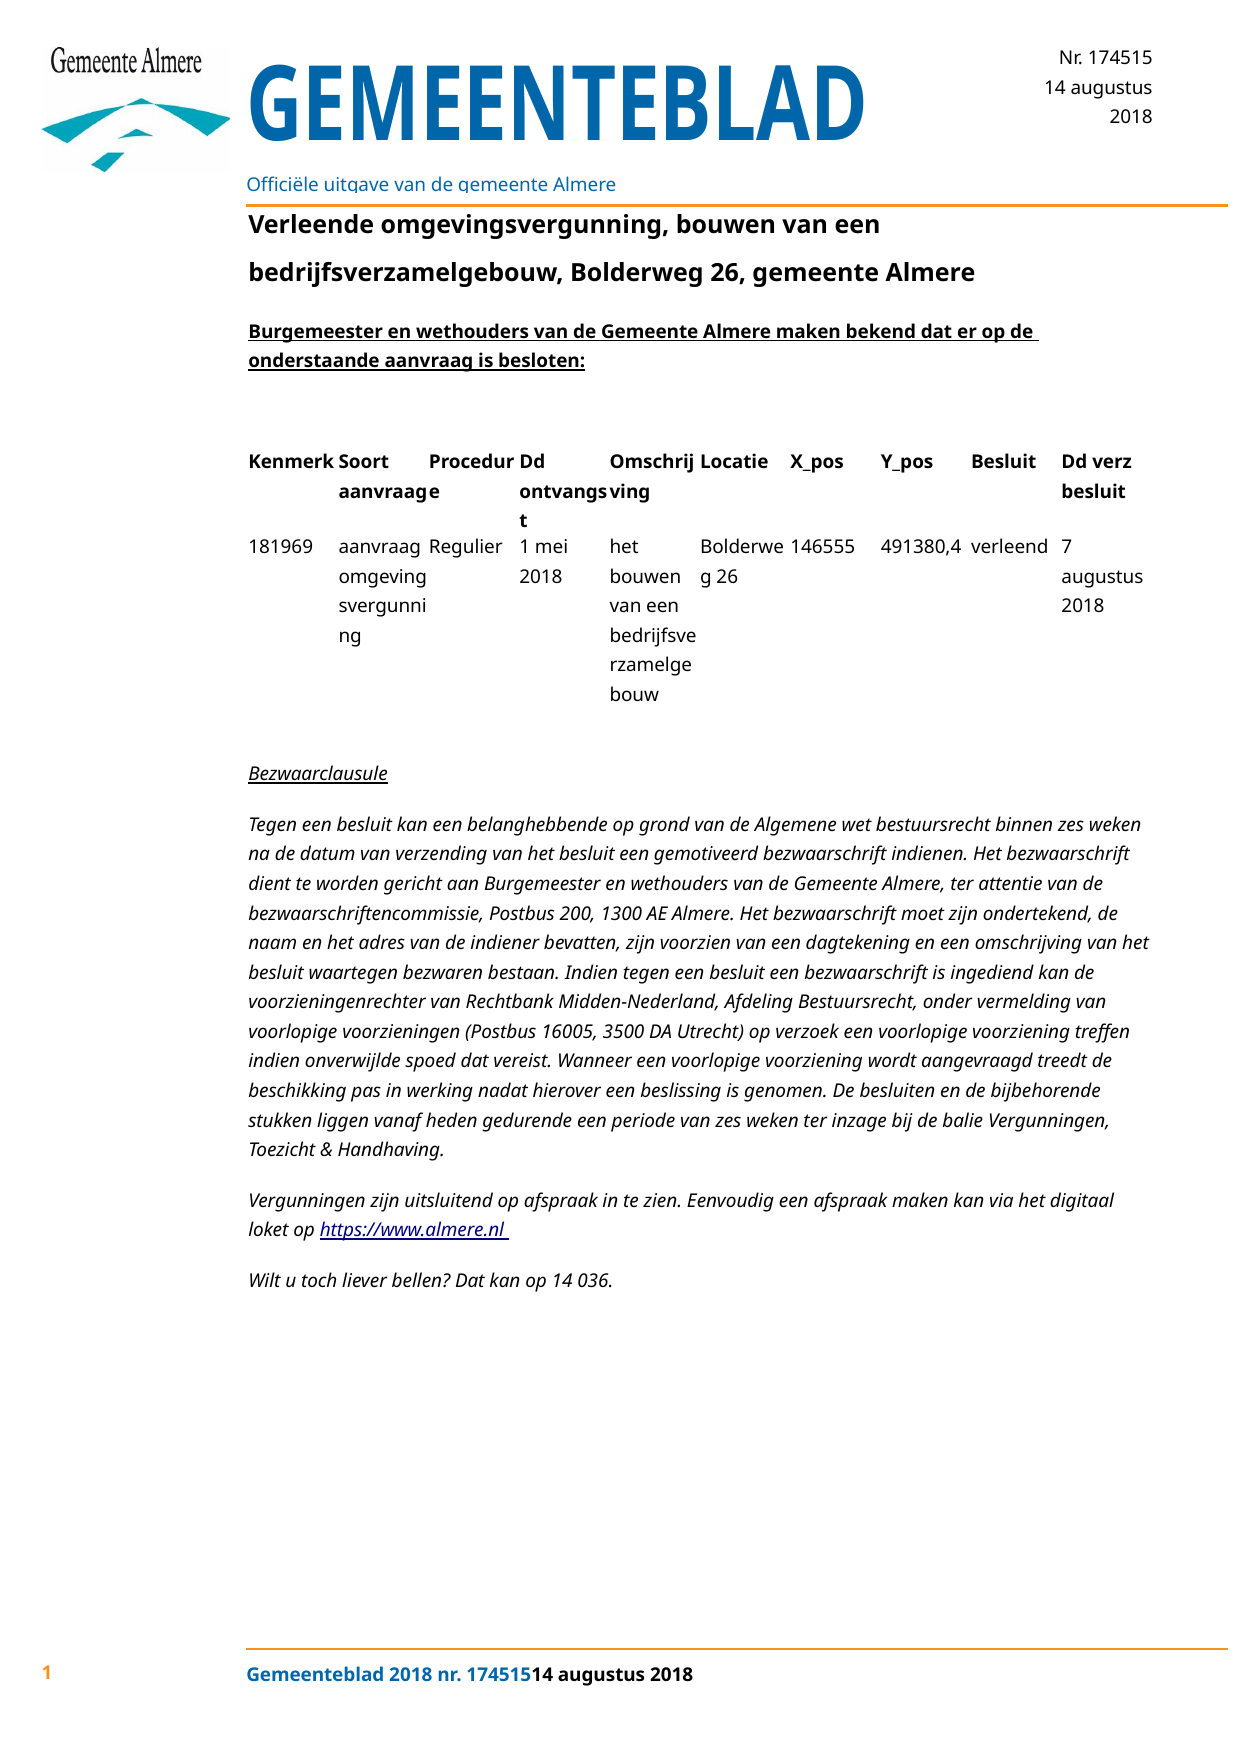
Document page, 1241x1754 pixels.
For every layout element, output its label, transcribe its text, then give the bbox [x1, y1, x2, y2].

table_header Soort aanvraag [338, 449, 429, 533]
table_cell 491380,4 [881, 533, 971, 707]
table_cell 7 augustus 2018 [1061, 533, 1152, 707]
table_cell Regulier [429, 533, 519, 707]
table_cell Bolderweg 26 [700, 533, 790, 707]
table_cell 146555 [790, 533, 881, 707]
text Vergunningen zijn uitsluitend op afspraak in te zien. Eenvoudig een afspraak maken kan via het digitaal loket op https://www.almere.nl [248, 1187, 1152, 1242]
table_header Procedure [429, 449, 519, 533]
table_header Dd ontvangst [519, 449, 609, 533]
table_cell aanvraag omgevingsvergunning [338, 533, 429, 707]
picture [41, 47, 231, 172]
table_header Dd verz besluit [1061, 449, 1152, 533]
table_header X_pos [790, 449, 881, 533]
text Bezwaarclausule [248, 761, 1152, 786]
text Verleende omgevingsvergunning, bouwen van een bedrijfsverzamelgebouw, Bolderweg 26, gemeente Almere [248, 207, 1152, 288]
table_cell 1 mei 2018 [519, 533, 609, 707]
text Wilt u toch liever bellen? Dat kan op 14 036. [248, 1267, 1152, 1293]
table_header Omschrijving [609, 449, 700, 533]
text Burgemeester en wethouders van de Gemeente Almere maken bekend dat er op de onderstaande aanvraag is besloten: [248, 318, 1152, 373]
table_header Besluit [971, 449, 1061, 533]
table_header Locatie [700, 449, 790, 533]
table_cell verleend [971, 533, 1061, 707]
text Tegen een besluit kan een belanghebbende op grond van de Algemene wet bestuursrecht binnen zes weken na de datum van verzending van het besluit een gemotiveerd bezwaarschrift indienen. Het bezwaarschrift dient te worden gericht aan Burgemeester en wethouders van de Gemeente Almere, ter attentie van de bezwaarschriftencommissie, Postbus 200, 1300 AE Almere. Het bezwaarschrift moet zijn ondertekend, de naam en het adres van de indiener bevatten, zijn voorzien van een dagtekening en een omschrijving van het besluit waartegen bezwaren bestaan. Indien tegen een besluit een bezwaarschrift is ingediend kan de voorzieningenrechter van Rechtbank Midden-Nederland, Afdeling Bestuursrecht, onder vermelding van voorlopige voorzieningen (Postbus 16005, 3500 DA Utrecht) op verzoek een voorlopige voorziening treffen indien onverwijlde spoed dat vereist. Wanneer een voorlopige voorziening wordt aangevraagd treedt de beschikking pas in werking nadat hierover een beslissing is genomen. De besluiten en de bijbehorende stukken liggen vanaf heden gedurende een periode van zes weken ter inzage bij de balie Vergunningen, Toezicht & Handhaving. [248, 811, 1152, 1162]
table_cell 181969 [248, 533, 338, 707]
table_header Y_pos [881, 449, 971, 533]
table_cell het bouwen van een bedrijfsverzamelgebouw [609, 533, 700, 707]
table_header Kenmerk [248, 449, 338, 533]
